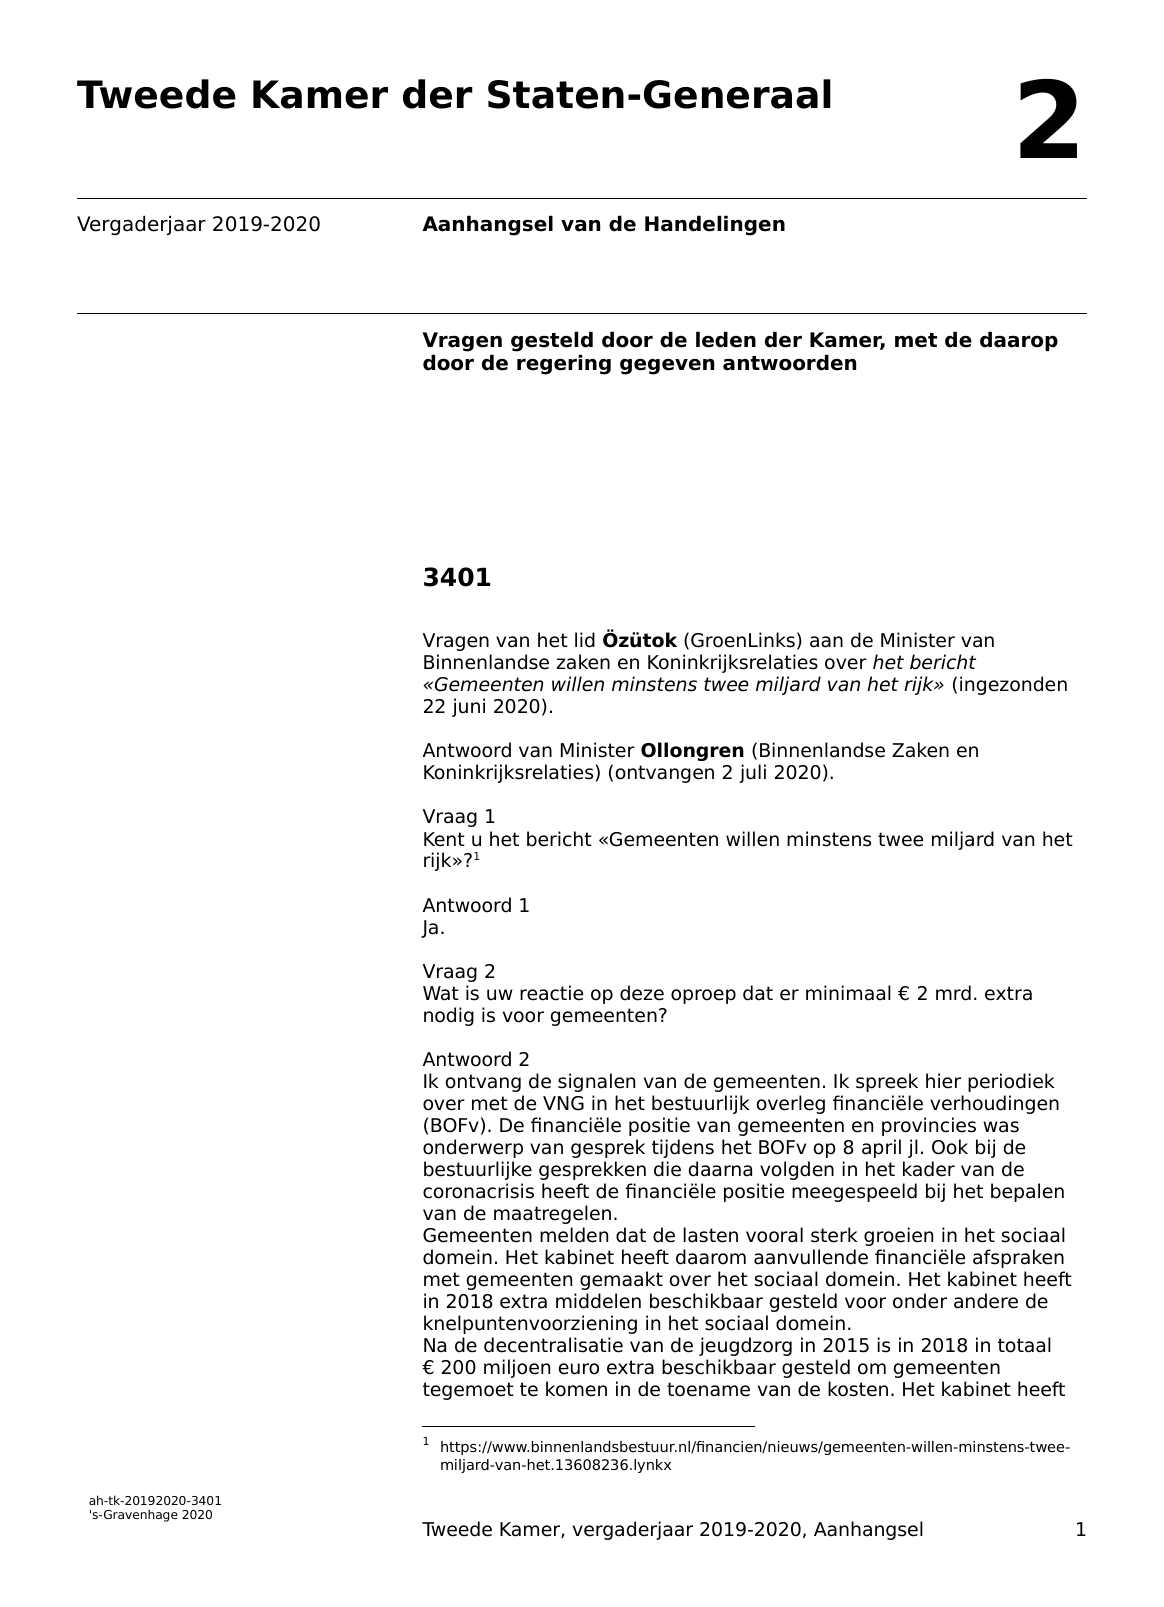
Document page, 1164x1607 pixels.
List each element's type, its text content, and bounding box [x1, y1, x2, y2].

text Wat is uw reactie op deze oproep dat er minimaal € 2 mrd. extra nodig is voor gemeenten? [422, 983, 1087, 1027]
text Ik ontvang de signalen van de gemeenten. Ik spreek hier periodiek over met de VNG in het bestuurlijk overleg financiële verhoudingen (BOFv). De financiële positie van gemeenten en provincies was onderwerp van gesprek tijdens het BOFv op 8 april jl. Ook bij de bestuurlijke gesprekken die daarna volgden in het kader van de coronacrisis heeft de financiële positie meegespeeld bij het bepalen van de maatregelen. [422, 1071, 1087, 1225]
table_cell Aanhangsel van de Handelingen [422, 199, 1087, 313]
text Antwoord 2 [422, 1049, 1087, 1071]
text Gemeenten melden dat de lasten vooral sterk groeien in het sociaal domein. Het kabinet heeft daarom aanvullende financiële afspraken met gemeenten gemaakt over het sociaal domein. Het kabinet heeft in 2018 extra middelen beschikbaar gesteld voor onder andere de knelpuntenvoorziening in het sociaal domein. [422, 1225, 1087, 1334]
text ah-tk-20192020-3401 [88, 1494, 323, 1508]
text Vraag 2 [422, 961, 1087, 983]
table_cell Vragen gesteld door de leden der Kamer, met de daarop door de regering gegeven antwoorden [422, 314, 1087, 375]
text Na de decentralisatie van de jeugdzorg in 2015 is in 2018 in totaal € 200 miljoen euro extra beschikbaar gesteld om gemeenten tegemoet te komen in de toename van de kosten. Het kabinet heeft [422, 1334, 1087, 1401]
text 's-Gravenhage 2020 [88, 1508, 323, 1522]
text 3401 [422, 563, 1087, 592]
text https://www.binnenlandsbestuur.nl/financien/nieuws/gemeenten-willen-minstens-twee-miljard-van-het.13608236.lynkx [422, 1435, 1087, 1474]
text Antwoord 1 [422, 894, 1087, 917]
text Ja. [422, 917, 1087, 938]
table_cell [77, 314, 422, 375]
text Vragen van het lid Özütok (GroenLinks) aan de Minister van Binnenlandse zaken en Koninkrijksrelaties over het bericht «Gemeenten willen minstens twee miljard van het rijk» (ingezonden 22 juni 2020). [422, 630, 1087, 718]
table_header 2 [886, 59, 1087, 198]
text Kent u het bericht «Gemeenten willen minstens twee miljard van het rijk»? [422, 828, 1087, 872]
text Vraag 1 [422, 806, 1087, 828]
text Antwoord van Minister Ollongren (Binnenlandse Zaken en Koninkrijksrelaties) (ontvangen 2 juli 2020). [422, 740, 1087, 784]
table_header Tweede Kamer der Staten-Generaal [77, 59, 886, 198]
table_cell Vergaderjaar 2019-2020 [77, 199, 422, 313]
